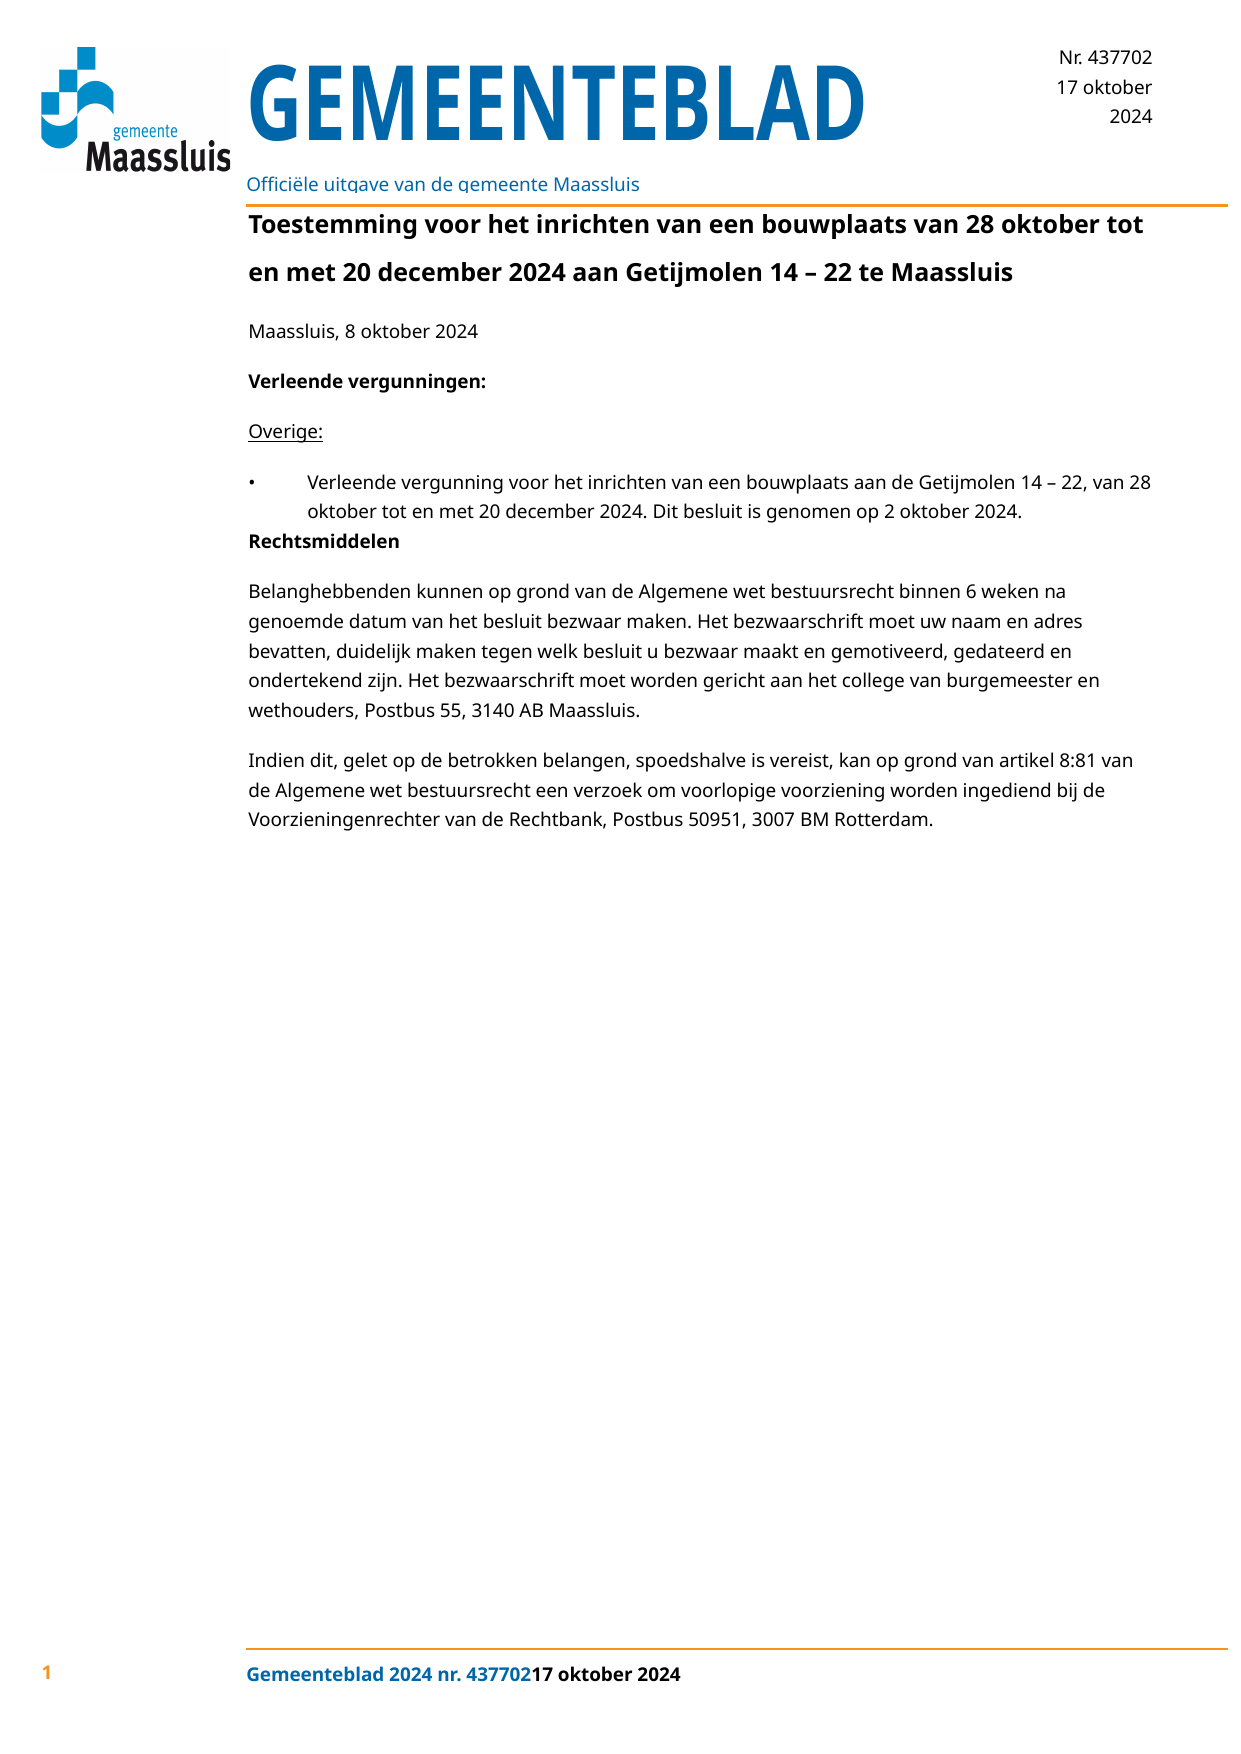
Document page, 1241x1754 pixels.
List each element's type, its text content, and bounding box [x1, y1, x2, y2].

picture [41, 47, 77, 92]
text Rechtsmiddelen [248, 528, 1152, 554]
list Verleende vergunning voor het inrichten van een bouwplaats aan de Getijmolen 14 – 22, van 28 oktober tot en met 20 december 2024. Dit besluit is genomen op 2 oktober 2024. [248, 469, 1152, 524]
text Overige: [248, 419, 1152, 444]
text Indien dit, gelet op de betrokken belangen, spoedshalve is vereist, kan op grond van artikel 8:81 van de Algemene wet bestuursrecht een verzoek om voorlopige voorziening worden ingediend bij de Voorzieningenrechter van de Rechtbank, Postbus 50951, 3007 BM Rotterdam. [248, 747, 1152, 832]
picture [41, 47, 231, 172]
text Toestemming voor het inrichten van een bouwplaats van 28 oktober tot en met 20 december 2024 aan Getijmolen 14 – 22 te Maassluis [248, 207, 1152, 288]
text Maassluis, 8 oktober 2024 [248, 318, 1152, 344]
text Belanghebbenden kunnen op grond van de Algemene wet bestuursrecht binnen 6 weken na genoemde datum van het besluit bezwaar maken. Het bezwaarschrift moet uw naam en adres bevatten, duidelijk maken tegen welk besluit u bezwaar maakt en gemotiveerd, gedateerd en ondertekend zijn. Het bezwaarschrift moet worden gericht aan het college van burgemeester en wethouders, Postbus 55, 3140 AB Maassluis. [248, 579, 1152, 723]
text Verleende vergunningen: [248, 368, 1152, 394]
